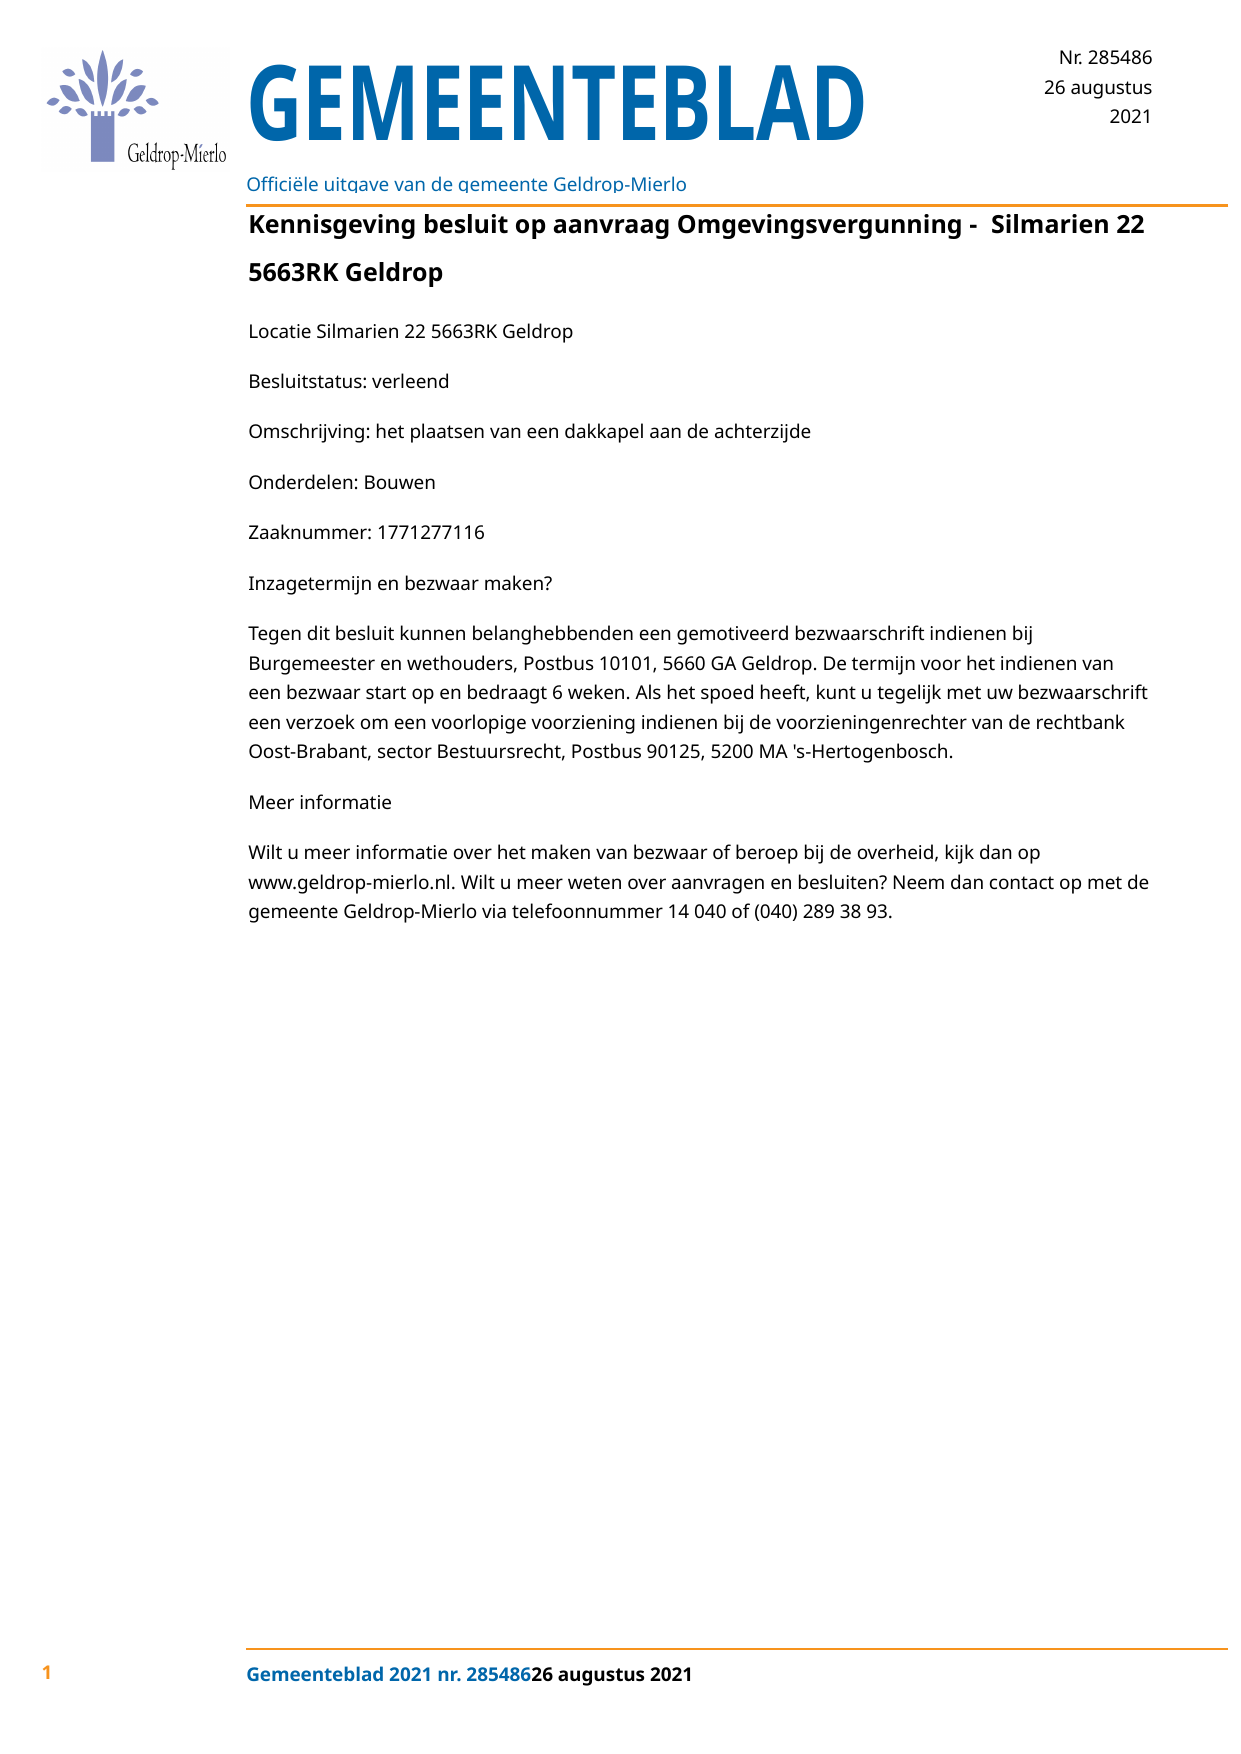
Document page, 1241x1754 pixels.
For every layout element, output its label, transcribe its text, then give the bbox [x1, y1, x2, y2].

text Omschrijving: het plaatsen van een dakkapel aan de achterzijde [248, 419, 1152, 444]
text Besluitstatus: verleend [248, 368, 1152, 394]
text Inzagetermijn en bezwaar maken? [248, 570, 1152, 596]
picture [41, 47, 231, 172]
text Kennisgeving besluit op aanvraag Omgevingsvergunning - Silmarien 22 5663RK Geldrop [248, 207, 1152, 288]
text Locatie Silmarien 22 5663RK Geldrop [248, 318, 1152, 344]
text Tegen dit besluit kunnen belanghebbenden een gemotiveerd bezwaarschrift indienen bij Burgemeester en wethouders, Postbus 10101, 5660 GA Geldrop. De termijn voor het indienen van een bezwaar start op en bedraagt 6 weken. Als het spoed heeft, kunt u tegelijk met uw bezwaarschrift een verzoek om een voorlopige voorziening indienen bij de voorzieningenrechter van de rechtbank Oost-Brabant, sector Bestuursrecht, Postbus 90125, 5200 MA 's-Hertogenbosch. [248, 620, 1152, 764]
text Onderdelen: Bouwen [248, 469, 1152, 495]
text Meer informatie [248, 789, 1152, 815]
text Zaaknummer: 1771277116 [248, 519, 1152, 545]
text Wilt u meer informatie over het maken van bezwaar of beroep bij de overheid, kijk dan op www.geldrop-mierlo.nl. Wilt u meer weten over aanvragen en besluiten? Neem dan contact op met de gemeente Geldrop-Mierlo via telefoonnummer 14 040 of (040) 289 38 93. [248, 839, 1152, 924]
